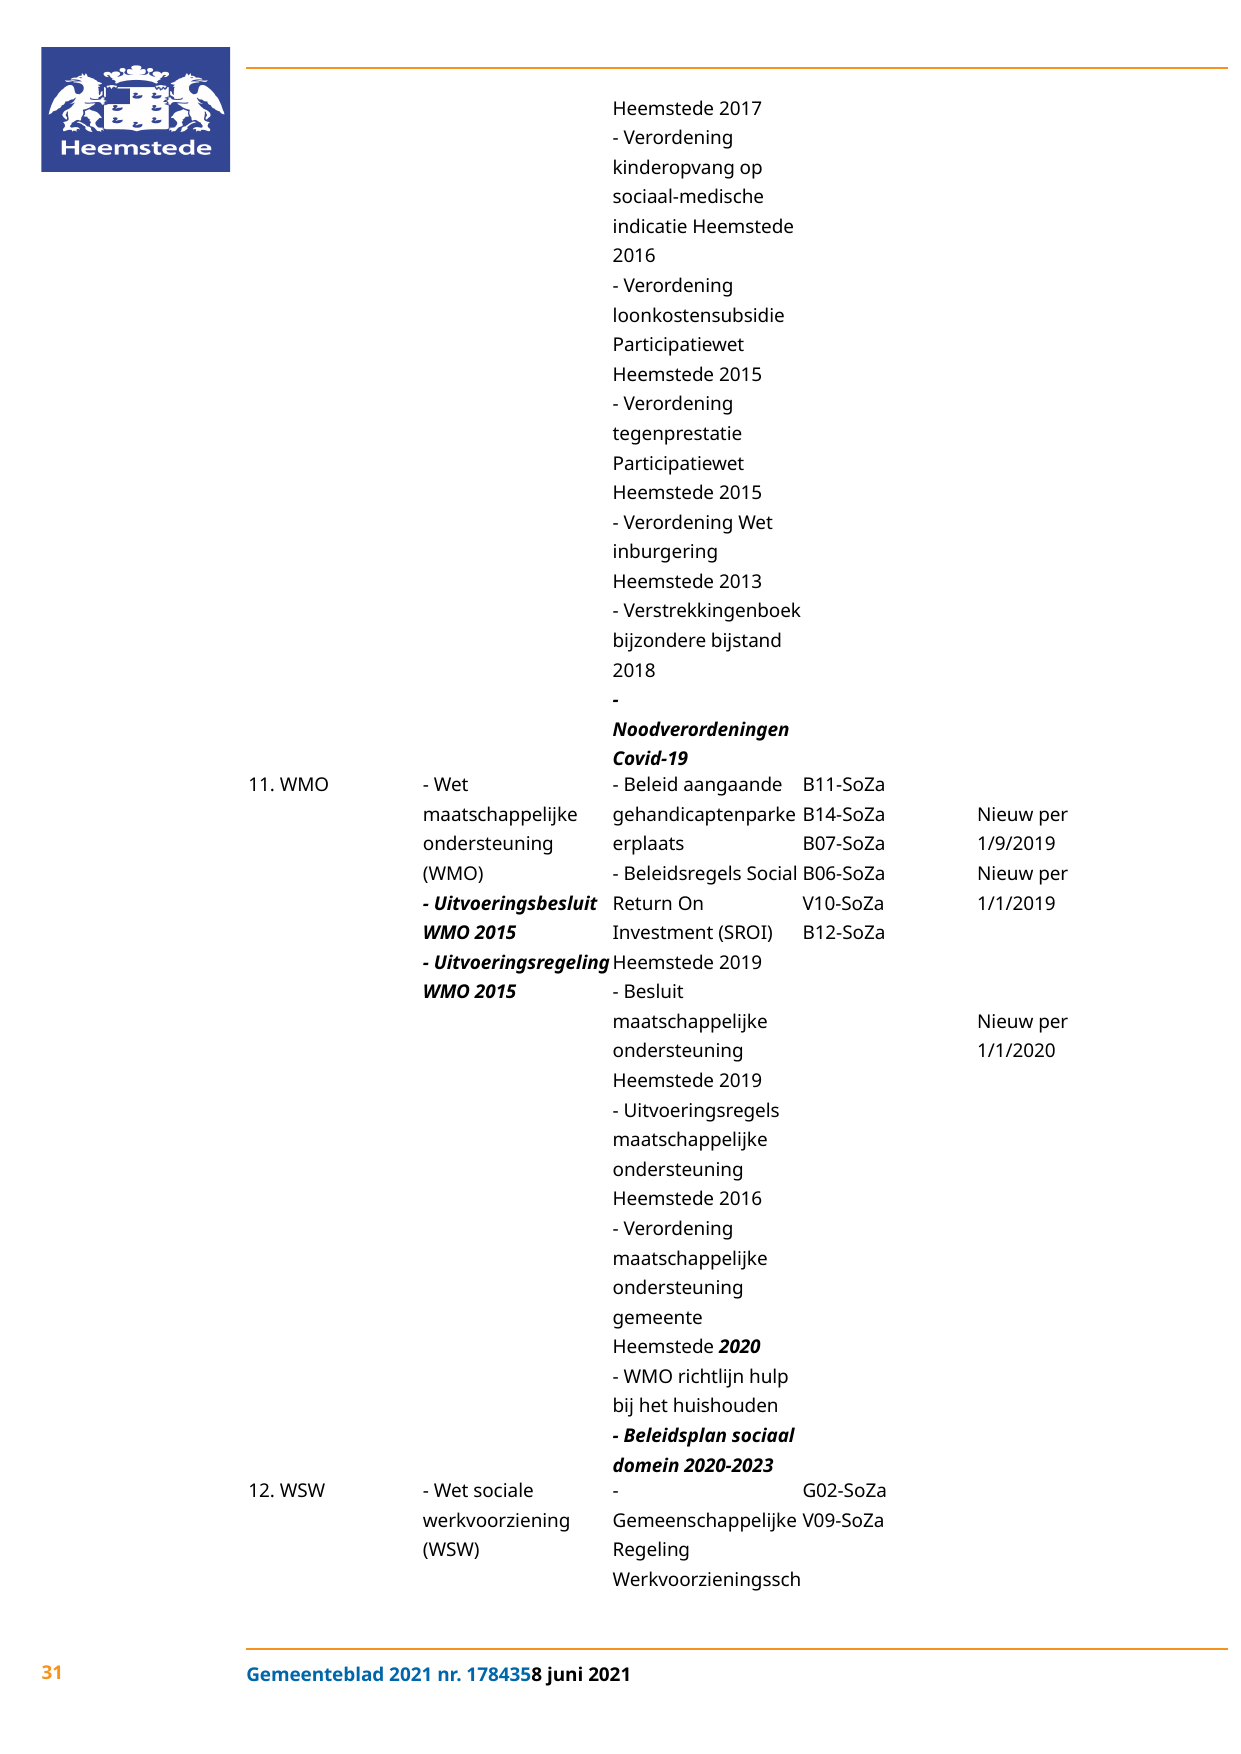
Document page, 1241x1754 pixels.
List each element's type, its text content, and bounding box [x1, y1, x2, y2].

table_cell 12. WSW [248, 1478, 423, 1592]
picture [41, 47, 231, 172]
table_cell - Beleid aangaande gehandicaptenparkeerplaats - Beleidsregels Social Return On Investment (SROI) Heemstede 2019 - Besluit maatschappelijke ondersteuning Heemstede 2019 - Uitvoeringsregels maatschappelijke ondersteuning Heemstede 2016 - Verordening maatschappelijke ondersteuning gemeente Heemstede 2020 - WMO richtlijn hulp bij het huishouden - Beleidsplan sociaal domein 2020-2023 [613, 771, 802, 1477]
table_cell [248, 95, 423, 771]
table_cell [423, 95, 612, 771]
table_cell [977, 1478, 1152, 1592]
table_cell B11-SoZa B14-SoZa B07-SoZa B06-SoZa V10-SoZa B12-SoZa [802, 771, 977, 1477]
table_cell [802, 95, 977, 771]
table_cell Heemstede 2017 - Verordening kinderopvang op sociaal-medische indicatie Heemstede 2016 - Verordening loonkostensubsidie Participatiewet Heemstede 2015 - Verordening tegenprestatie Participatiewet Heemstede 2015 - Verordening Wet inburgering Heemstede 2013 - Verstrekkingenboek bijzondere bijstand 2018 - Noodverordeningen Covid-19 [613, 95, 802, 771]
table_cell - Wet maatschappelijke ondersteuning (WMO) - Uitvoeringsbesluit WMO 2015 - Uitvoeringsregeling WMO 2015 [423, 771, 612, 1477]
table_cell [977, 95, 1152, 771]
table_cell - Wet sociale werkvoorziening (WSW) [423, 1478, 612, 1592]
table_cell Nieuw per 1/9/2019 Nieuw per 1/1/2019 Nieuw per 1/1/2020 [977, 771, 1152, 1477]
table_cell G02-SoZa V09-SoZa [802, 1478, 977, 1592]
table_cell 11. WMO [248, 771, 423, 1477]
table_cell - Gemeenschappelijke Regeling Werkvoorzieningssch [613, 1478, 802, 1592]
